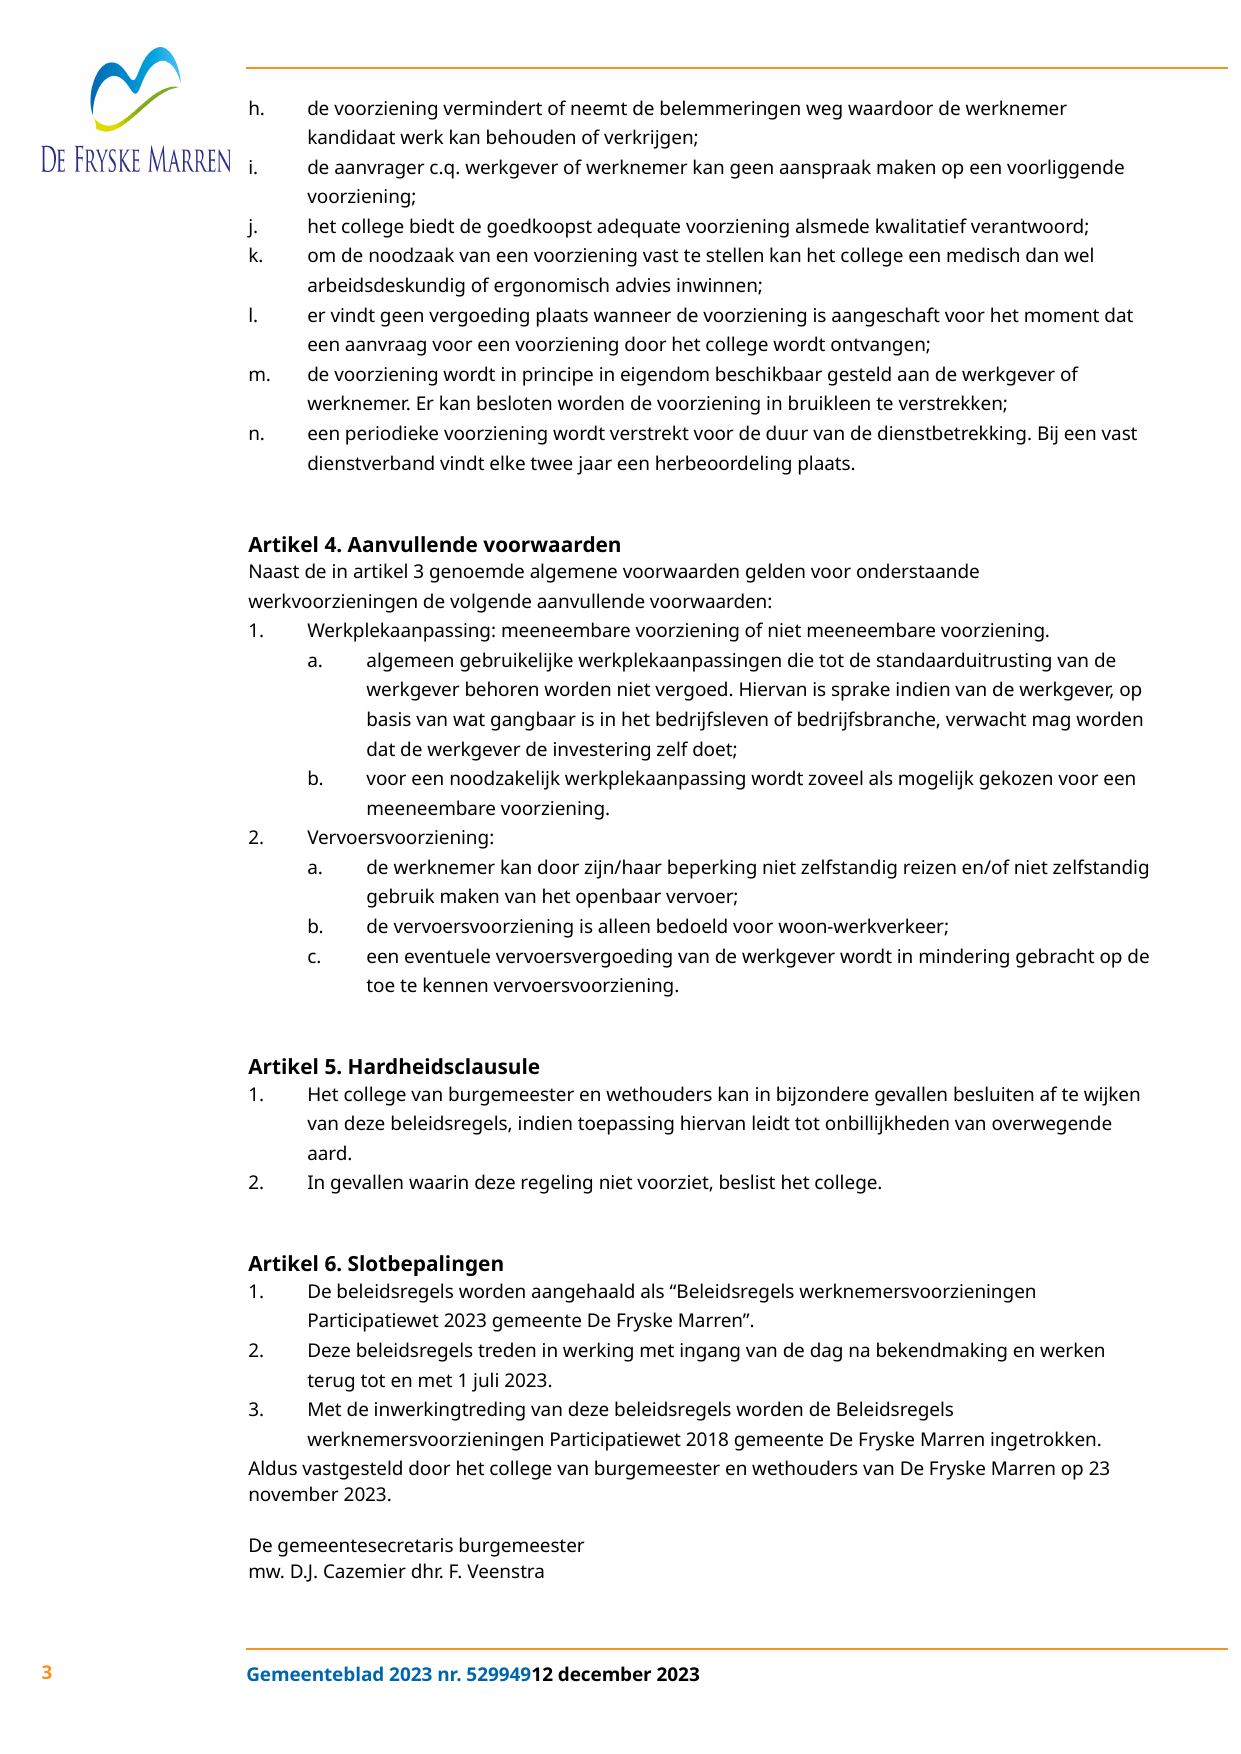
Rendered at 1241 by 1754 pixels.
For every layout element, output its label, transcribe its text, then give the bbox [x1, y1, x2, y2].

list In gevallen waarin deze regeling niet voorziet, beslist het college. [248, 1169, 1152, 1195]
list om de noodzaak van een voorziening vast te stellen kan het college een medisch dan wel arbeidsdeskundig of ergonomisch advies inwinnen; [248, 243, 1152, 298]
list Vervoersvoorziening: [248, 824, 1152, 850]
picture [41, 47, 231, 172]
list er vindt geen vergoeding plaats wanneer de voorziening is aangeschaft voor het moment dat een aanvraag voor een voorziening door het college wordt ontvangen; [248, 302, 1152, 357]
list De beleidsregels worden aangehaald als “Beleidsregels werknemersvoorzieningen Participatiewet 2023 gemeente De Fryske Marren”. [248, 1278, 1152, 1333]
list Het college van burgemeester en wethouders kan in bijzondere gevallen besluiten af te wijken van deze beleidsregels, indien toepassing hiervan leidt tot onbillijkheden van overwegende aard. [248, 1081, 1152, 1166]
list de aanvrager c.q. werkgever of werknemer kan geen aanspraak maken op een voorliggende voorziening; [248, 154, 1152, 209]
text Aldus vastgesteld door het college van burgemeester en wethouders van De Fryske Marren op 23 november 2023. [248, 1456, 1152, 1507]
list de vervoersvoorziening is alleen bedoeld voor woon-werkverkeer; [307, 913, 1152, 939]
list voor een noodzakelijk werkplekaanpassing wordt zoveel als mogelijk gekozen voor een meeneembare voorziening. [307, 765, 1152, 821]
list de voorziening wordt in principe in eigendom beschikbaar gesteld aan de werkgever of werknemer. Er kan besloten worden de voorziening in bruikleen te verstrekken; [248, 361, 1152, 416]
text Naast de in artikel 3 genoemde algemene voorwaarden gelden voor onderstaande werkvoorzieningen de volgende aanvullende voorwaarden: [248, 558, 1152, 613]
list het college biedt de goedkoopst adequate voorziening alsmede kwalitatief verantwoord; [248, 213, 1152, 239]
text Artikel 4. Aanvullende voorwaarden [248, 530, 1152, 558]
list de voorziening vermindert of neemt de belemmeringen weg waardoor de werknemer kandidaat werk kan behouden of verkrijgen; [248, 95, 1152, 150]
text De gemeentesecretaris burgemeester [248, 1533, 1152, 1558]
list de werknemer kan door zijn/haar beperking niet zelfstandig reizen en/of niet zelfstandig gebruik maken van het openbaar vervoer; [307, 854, 1152, 909]
text Artikel 6. Slotbepalingen [248, 1249, 1152, 1278]
list Deze beleidsregels treden in werking met ingang van de dag na bekendmaking en werken terug tot en met 1 juli 2023. [248, 1337, 1152, 1392]
list Werkplekaanpassing: meeneembare voorziening of niet meeneembare voorziening. [248, 617, 1152, 643]
list Met de inwerkingtreding van deze beleidsregels worden de Beleidsregels werknemersvoorzieningen Participatiewet 2018 gemeente De Fryske Marren ingetrokken. [248, 1396, 1152, 1452]
list een eventuele vervoersvergoeding van de werkgever wordt in mindering gebracht op de toe te kennen vervoersvoorziening. [307, 943, 1152, 998]
text Artikel 5. Hardheidsclausule [248, 1052, 1152, 1081]
list algemeen gebruikelijke werkplekaanpassingen die tot de standaarduitrusting van de werkgever behoren worden niet vergoed. Hiervan is sprake indien van de werkgever, op basis van wat gangbaar is in het bedrijfsleven of bedrijfsbranche, verwacht mag worden dat de werkgever de investering zelf doet; [307, 647, 1152, 761]
text mw. D.J. Cazemier dhr. F. Veenstra [248, 1558, 1152, 1584]
list een periodieke voorziening wordt verstrekt voor de duur van de dienstbetrekking. Bij een vast dienstverband vindt elke twee jaar een herbeoordeling plaats. [248, 420, 1152, 476]
